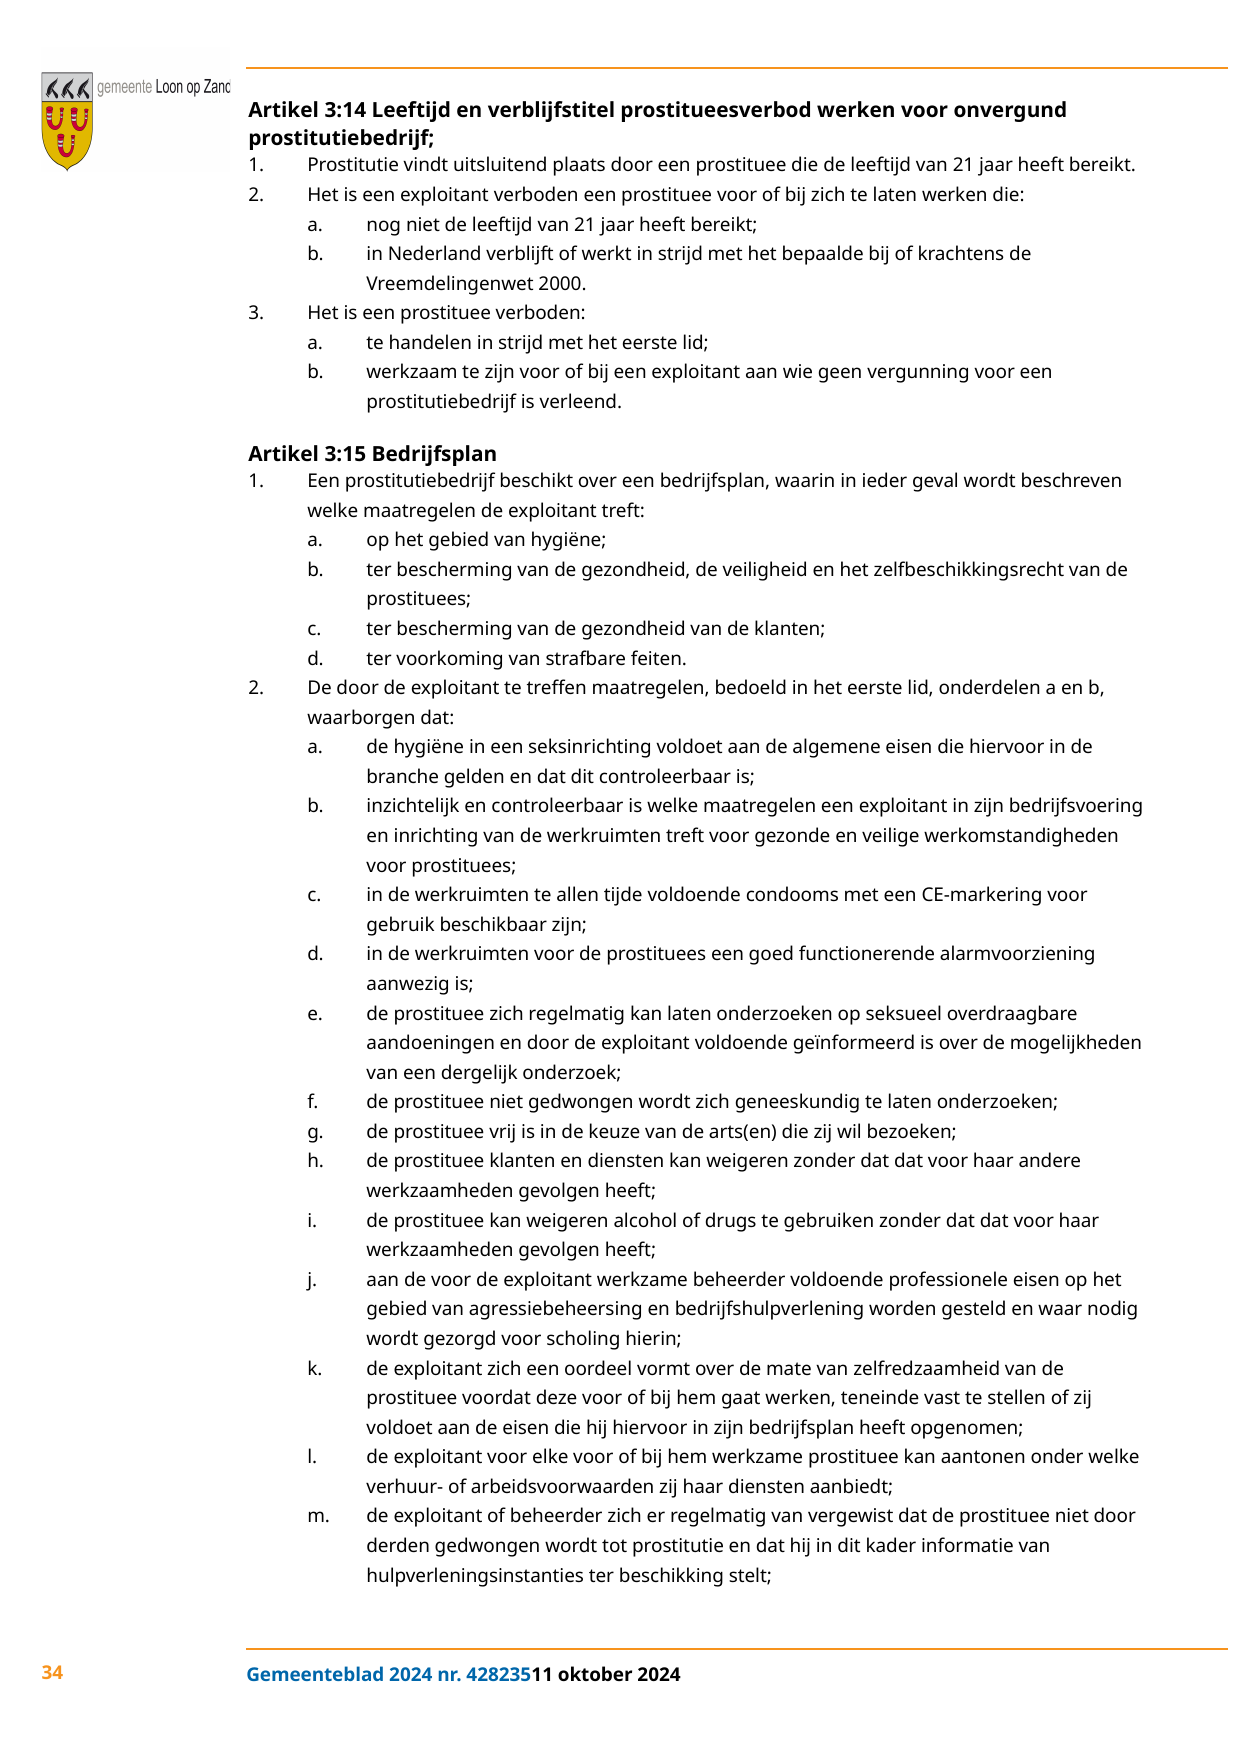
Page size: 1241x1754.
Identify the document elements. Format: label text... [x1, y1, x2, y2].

list Het is een exploitant verboden een prostituee voor of bij zich te laten werken die: [248, 181, 1152, 207]
list ter bescherming van de gezondheid, de veiligheid en het zelfbeschikkingsrecht van de prostituees; [307, 556, 1152, 611]
list aan de voor de exploitant werkzame beheerder voldoende professionele eisen op het gebied van agressiebeheersing en bedrijfshulpverlening worden gesteld en waar nodig wordt gezorgd voor scholing hierin; [307, 1266, 1152, 1351]
list Een prostitutiebedrijf beschikt over een bedrijfsplan, waarin in ieder geval wordt beschreven welke maatregelen de exploitant treft: [248, 467, 1152, 522]
text Artikel 3:15 Bedrijfsplan [248, 439, 1152, 467]
list op het gebied van hygiëne; [307, 526, 1152, 552]
list in de werkruimten voor de prostituees een goed functionerende alarmvoorziening aanwezig is; [307, 941, 1152, 996]
picture [41, 47, 231, 172]
list de prostituee niet gedwongen wordt zich geneeskundig te laten onderzoeken; [307, 1088, 1152, 1114]
list de prostituee zich regelmatig kan laten onderzoeken op seksueel overdraagbare aandoeningen en door de exploitant voldoende geïnformeerd is over de mogelijkheden van een dergelijk onderzoek; [307, 1000, 1152, 1084]
list De door de exploitant te treffen maatregelen, bedoeld in het eerste lid, onderdelen a en b, waarborgen dat: [248, 674, 1152, 729]
list ter bescherming van de gezondheid van de klanten; [307, 615, 1152, 641]
list Prostitutie vindt uitsluitend plaats door een prostituee die de leeftijd van 21 jaar heeft bereikt. [248, 152, 1152, 177]
list Het is een prostituee verboden: [248, 299, 1152, 325]
list de prostituee kan weigeren alcohol of drugs te gebruiken zonder dat dat voor haar werkzaamheden gevolgen heeft; [307, 1207, 1152, 1262]
list te handelen in strijd met het eerste lid; [307, 329, 1152, 355]
list de exploitant of beheerder zich er regelmatig van vergewist dat de prostituee niet door derden gedwongen wordt tot prostitutie en dat hij in dit kader informatie van hulpverleningsinstanties ter beschikking stelt; [307, 1503, 1152, 1587]
list in Nederland verblijft of werkt in strijd met het bepaalde bij of krachtens de Vreemdelingenwet 2000. [307, 240, 1152, 296]
list inzichtelijk en controleerbaar is welke maatregelen een exploitant in zijn bedrijfsvoering en inrichting van de werkruimten treft voor gezonde en veilige werkomstandigheden voor prostituees; [307, 793, 1152, 877]
list werkzaam te zijn voor of bij een exploitant aan wie geen vergunning voor een prostitutiebedrijf is verleend. [307, 359, 1152, 414]
list de exploitant voor elke voor of bij hem werkzame prostituee kan aantonen onder welke verhuur- of arbeidsvoorwaarden zij haar diensten aanbiedt; [307, 1443, 1152, 1499]
list de prostituee vrij is in de keuze van de arts(en) die zij wil bezoeken; [307, 1118, 1152, 1144]
list de exploitant zich een oordeel vormt over de mate van zelfredzaamheid van de prostituee voordat deze voor of bij hem gaat werken, teneinde vast te stellen of zij voldoet aan de eisen die hij hiervoor in zijn bedrijfsplan heeft opgenomen; [307, 1355, 1152, 1439]
list de prostituee klanten en diensten kan weigeren zonder dat dat voor haar andere werkzaamheden gevolgen heeft; [307, 1148, 1152, 1203]
text Artikel 3:14 Leeftijd en verblijfstitel prostitueesverbod werken voor onvergund prostitutiebedrijf; [248, 95, 1152, 152]
list ter voorkoming van strafbare feiten. [307, 645, 1152, 670]
list in de werkruimten te allen tijde voldoende condooms met een CE-markering voor gebruik beschikbaar zijn; [307, 881, 1152, 937]
list de hygiëne in een seksinrichting voldoet aan de algemene eisen die hiervoor in de branche gelden en dat dit controleerbaar is; [307, 733, 1152, 789]
list nog niet de leeftijd van 21 jaar heeft bereikt; [307, 211, 1152, 237]
